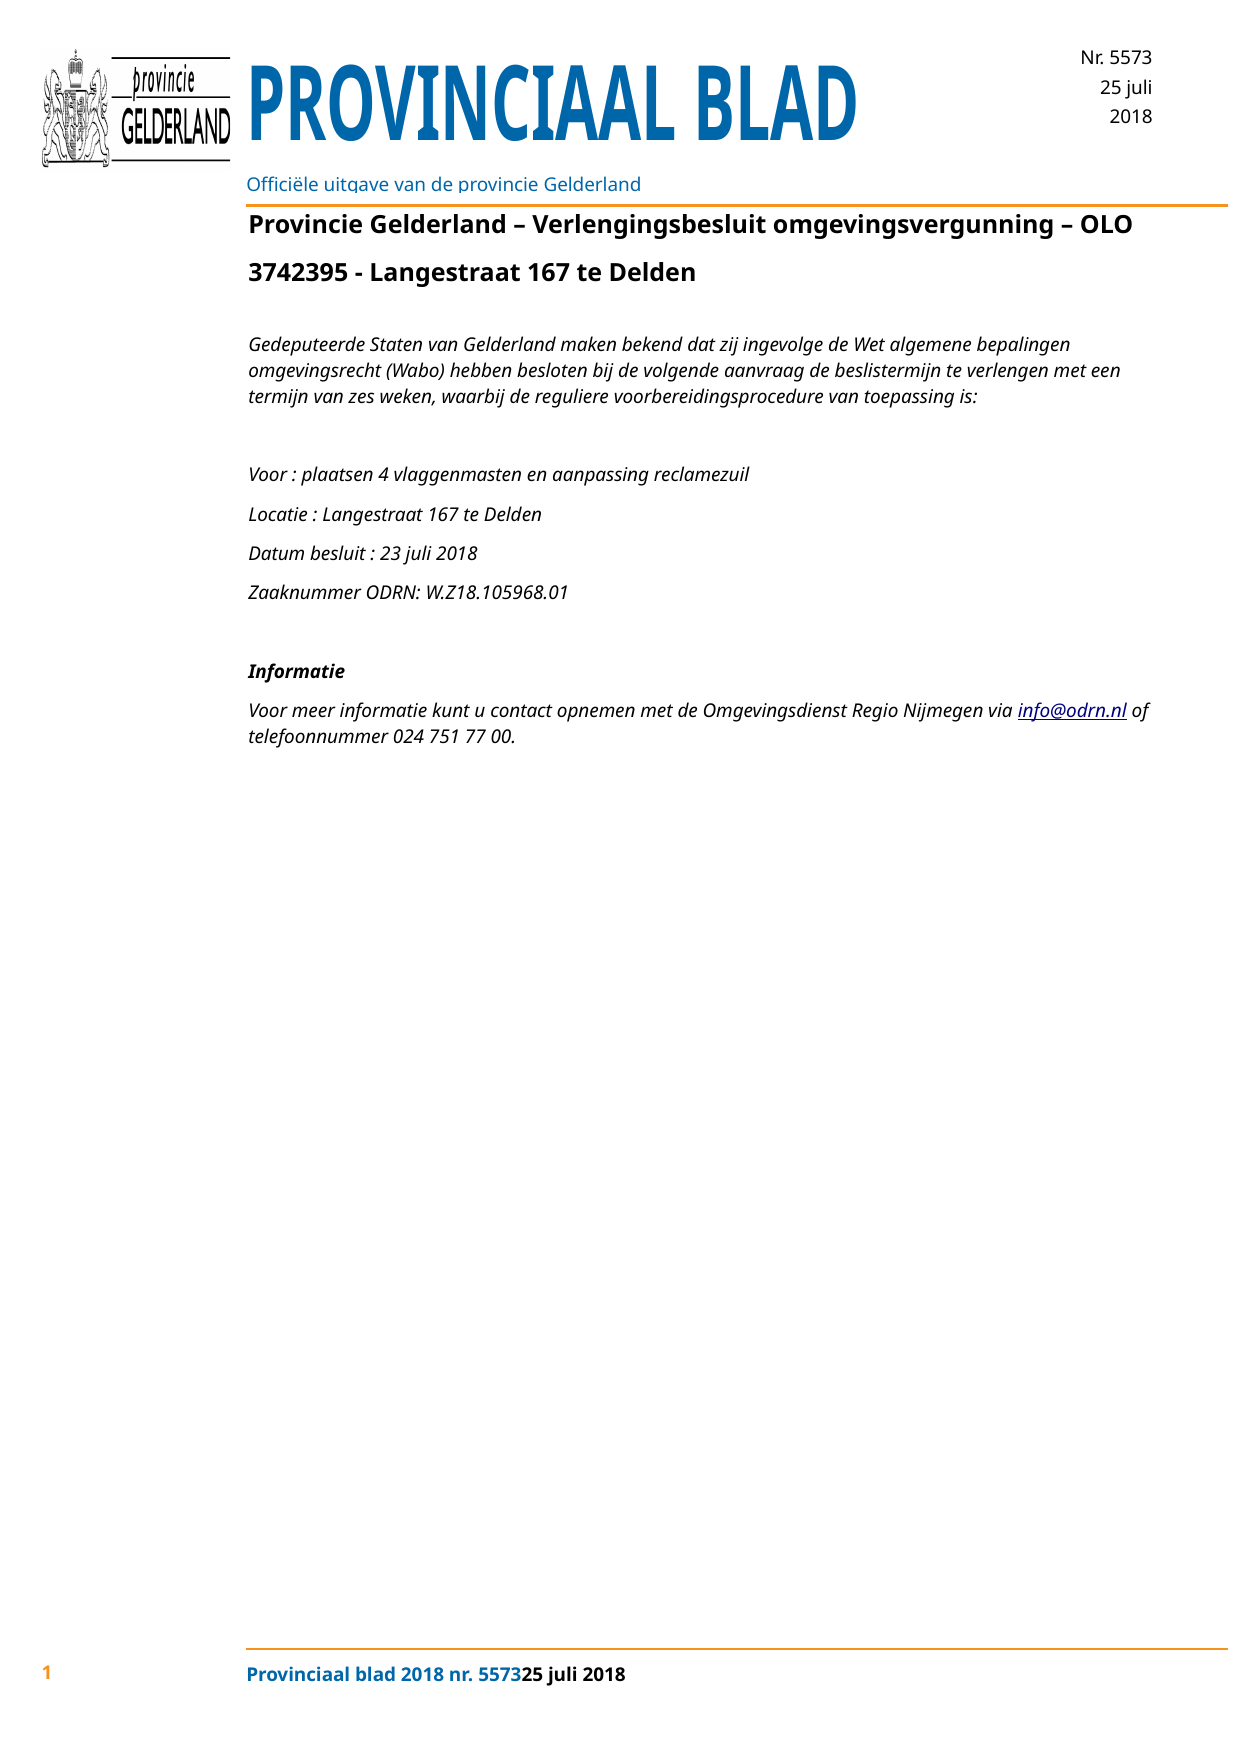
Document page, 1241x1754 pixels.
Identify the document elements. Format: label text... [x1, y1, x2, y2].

text Informatie [248, 658, 1152, 683]
text Voor meer informatie kunt u contact opnemen met de Omgevingsdienst Regio Nijmegen via info@odrn.nl of telefoonnummer 024 751 77 00. [248, 697, 1152, 748]
text Gedeputeerde Staten van Gelderland maken bekend dat zij ingevolge de Wet algemene bepalingen omgevingsrecht (Wabo) hebben besloten bij de volgende aanvraag de beslistermijn te verlengen met een termijn van zes weken, waarbij de reguliere voorbereidingsprocedure van toepassing is: [248, 331, 1152, 409]
text Zaaknummer ODRN: W.Z18.105968.01 [248, 579, 1152, 605]
text Locatie : Langestraat 167 te Delden [248, 501, 1152, 526]
text Provincie Gelderland – Verlengingsbesluit omgevingsvergunning – OLO 3742395 - Langestraat 167 te Delden [248, 207, 1152, 288]
text Datum besluit : 23 juli 2018 [248, 540, 1152, 566]
picture [41, 47, 231, 172]
text Voor : plaatsen 4 vlaggenmasten en aanpassing reclamezuil [248, 461, 1152, 487]
